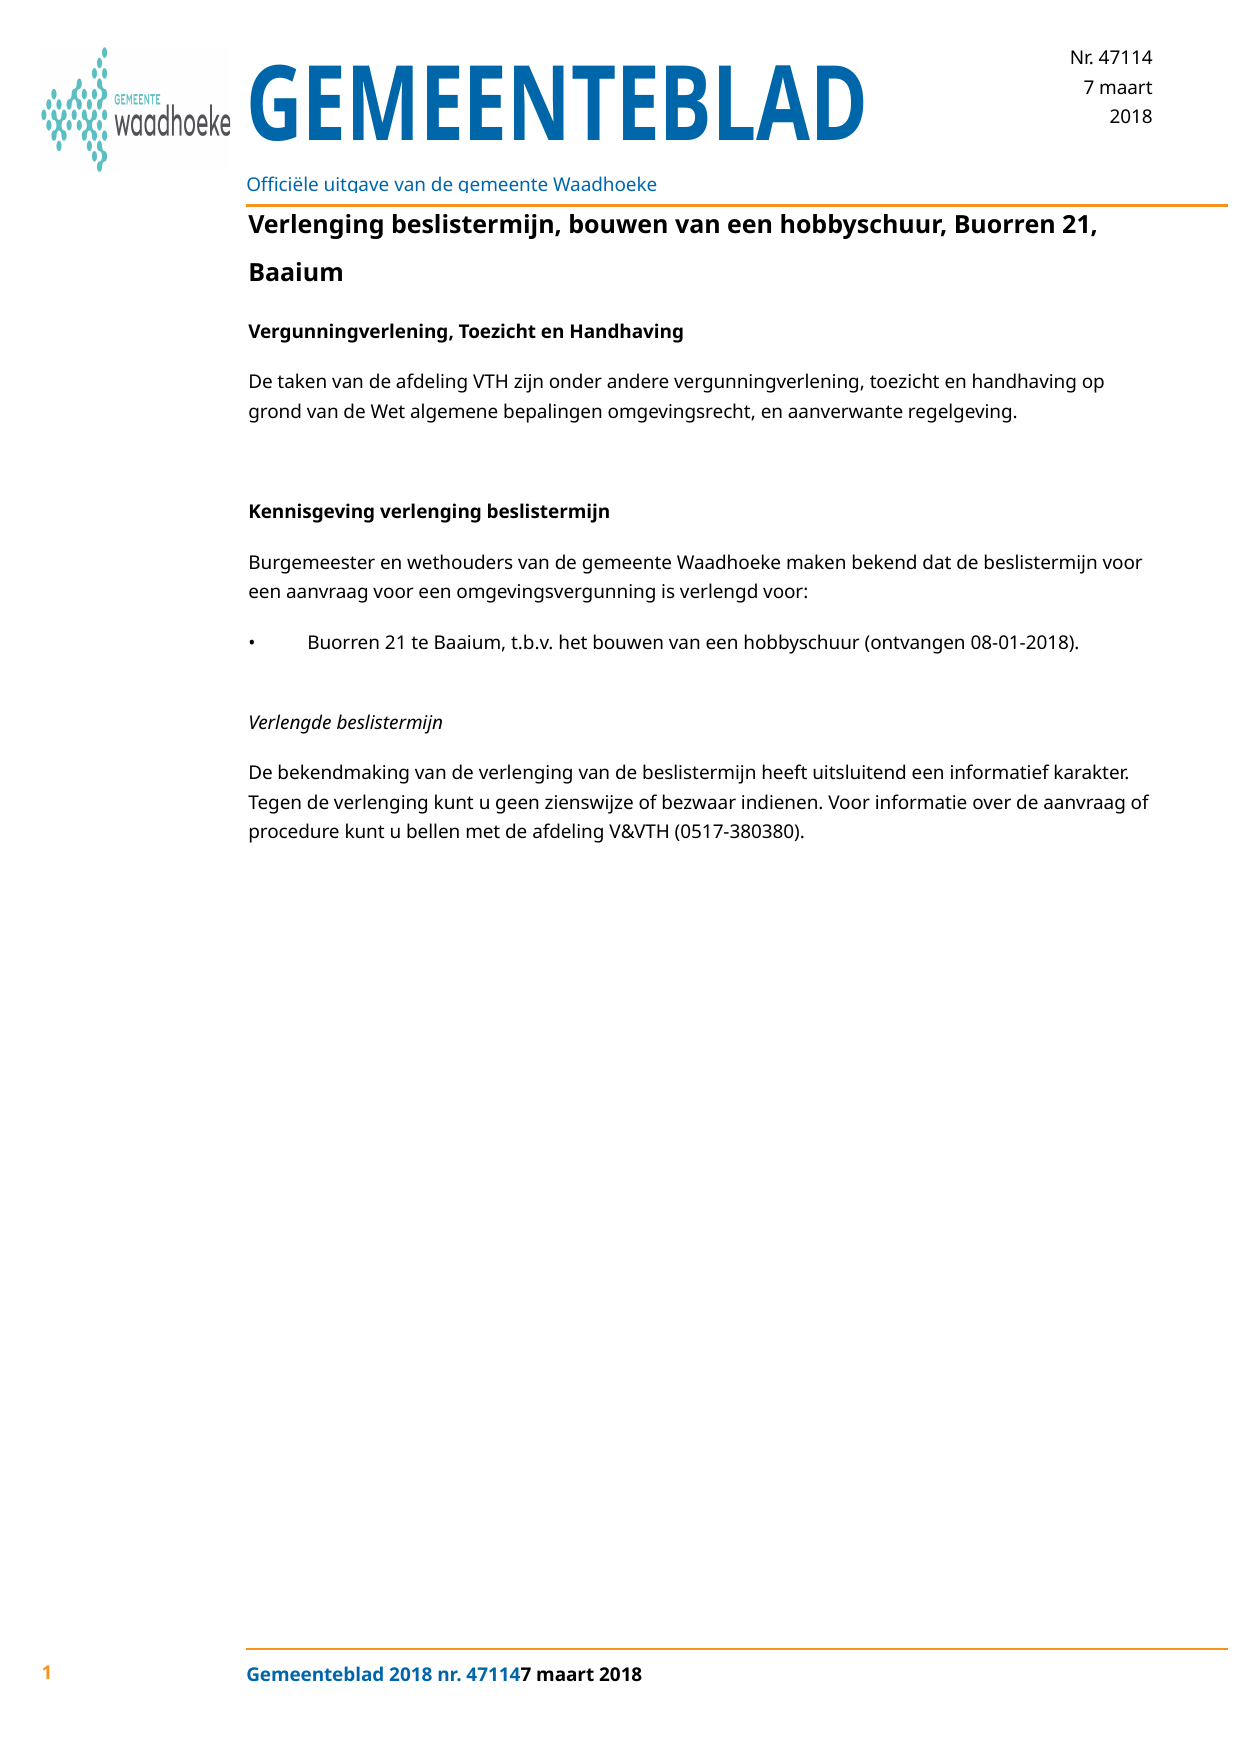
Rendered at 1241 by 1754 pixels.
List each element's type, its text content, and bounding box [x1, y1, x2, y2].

text De bekendmaking van de verlenging van de beslistermijn heeft uitsluitend een informatief karakter. Tegen de verlenging kunt u geen zienswijze of bezwaar indienen. Voor informatie over de aanvraag of procedure kunt u bellen met de afdeling V&VTH (0517-380380). [248, 759, 1152, 844]
text Verlengde beslistermijn [248, 709, 1152, 735]
text De taken van de afdeling VTH zijn onder andere vergunningverlening, toezicht en handhaving op grond van de Wet algemene bepalingen omgevingsrecht, en aanverwante regelgeving. [248, 368, 1152, 424]
list Buorren 21 te Baaium, t.b.v. het bouwen van een hobbyschuur (ontvangen 08-01-2018). [248, 629, 1152, 655]
text Burgemeester en wethouders van de gemeente Waadhoeke maken bekend dat de beslistermijn voor een aanvraag voor een omgevingsvergunning is verlengd voor: [248, 549, 1152, 604]
text Verlenging beslistermijn, bouwen van een hobbyschuur, Buorren 21, Baaium [248, 207, 1152, 288]
text Kennisgeving verlenging beslistermijn [248, 499, 1152, 524]
text Vergunningverlening, Toezicht en Handhaving [248, 318, 1152, 344]
picture [41, 47, 231, 172]
